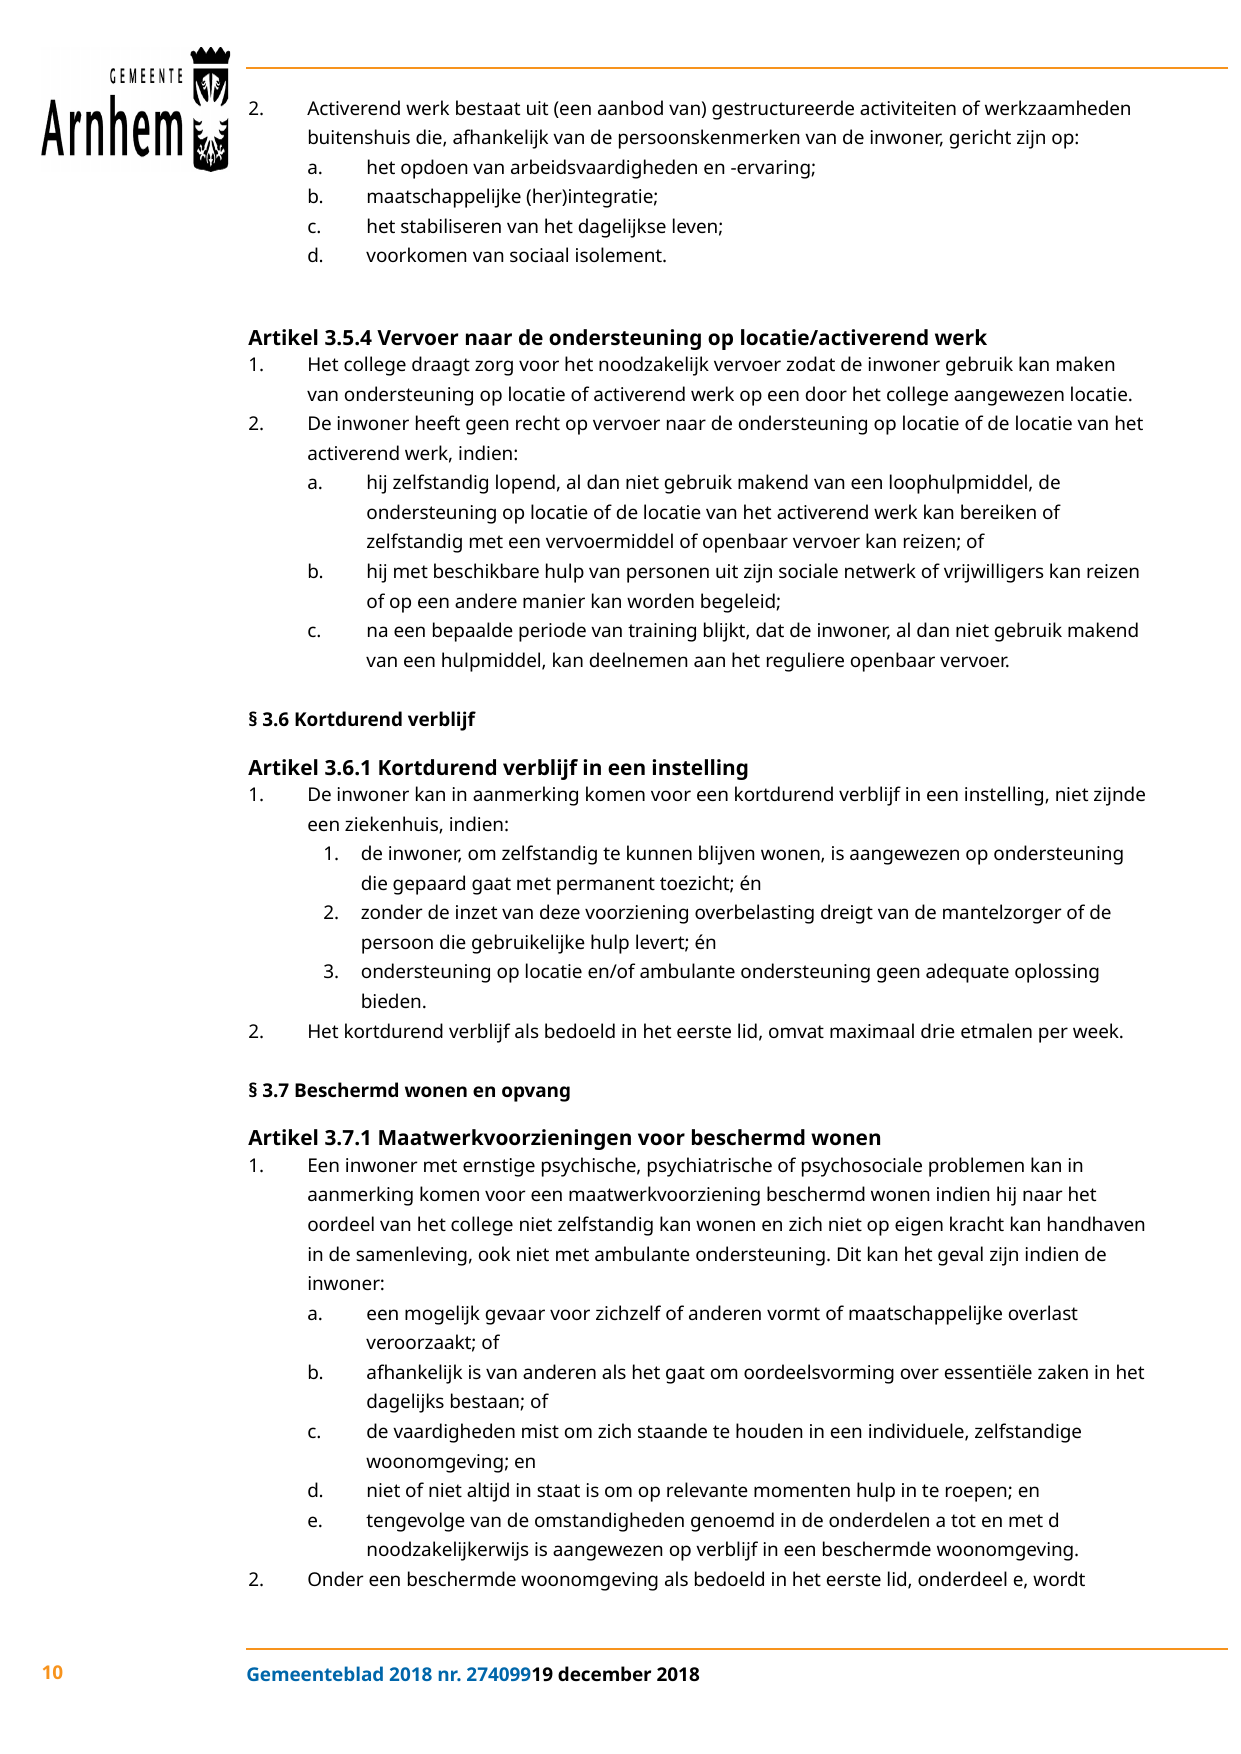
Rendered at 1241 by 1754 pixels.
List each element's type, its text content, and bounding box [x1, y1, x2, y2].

text § 3.6 Kortdurend verblijf [248, 706, 1152, 732]
list De inwoner kan in aanmerking komen voor een kortdurend verblijf in een instelling, niet zijnde een ziekenhuis, indien: [248, 781, 1152, 836]
list maatschappelijke (her)integratie; [307, 183, 1152, 209]
list niet of niet altijd in staat is om op relevante momenten hulp in te roepen; en [307, 1477, 1152, 1503]
list afhankelijk is van anderen als het gaat om oordeelsvorming over essentiële zaken in het dagelijks bestaan; of [307, 1359, 1152, 1414]
list de vaardigheden mist om zich staande te houden in een individuele, zelfstandige woonomgeving; en [307, 1418, 1152, 1473]
list Activerend werk bestaat uit (een aanbod van) gestructureerde activiteiten of werkzaamheden buitenshuis die, afhankelijk van de persoonskenmerken van de inwoner, gericht zijn op: [248, 95, 1152, 150]
list Het kortdurend verblijf als bedoeld in het eerste lid, omvat maximaal drie etmalen per week. [248, 1018, 1152, 1043]
picture [41, 47, 231, 172]
list het opdoen van arbeidsvaardigheden en -ervaring; [307, 154, 1152, 180]
list ondersteuning op locatie en/of ambulante ondersteuning geen adequate oplossing bieden. [323, 959, 1152, 1014]
list na een bepaalde periode van training blijkt, dat de inwoner, al dan niet gebruik makend van een hulpmiddel, kan deelnemen aan het reguliere openbaar vervoer. [307, 617, 1152, 673]
list de inwoner, om zelfstandig te kunnen blijven wonen, is aangewezen op ondersteuning die gepaard gaat met permanent toezicht; én [323, 840, 1152, 896]
list het stabiliseren van het dagelijkse leven; [307, 213, 1152, 239]
list tengevolge van de omstandigheden genoemd in de onderdelen a tot en met d noodzakelijkerwijs is aangewezen op verblijf in een beschermde woonomgeving. [307, 1507, 1152, 1562]
list Onder een beschermde woonomgeving als bedoeld in het eerste lid, onderdeel e, wordt [248, 1566, 1152, 1592]
list hij met beschikbare hulp van personen uit zijn sociale netwerk of vrijwilligers kan reizen of op een andere manier kan worden begeleid; [307, 558, 1152, 613]
list De inwoner heeft geen recht op vervoer naar de ondersteuning op locatie of de locatie van het activerend werk, indien: [248, 410, 1152, 466]
list Het college draagt zorg voor het noodzakelijk vervoer zodat de inwoner gebruik kan maken van ondersteuning op locatie of activerend werk op een door het college aangewezen locatie. [248, 351, 1152, 406]
text Artikel 3.5.4 Vervoer naar de ondersteuning op locatie/activerend werk [248, 323, 1152, 351]
text § 3.7 Beschermd wonen en opvang [248, 1077, 1152, 1103]
text Artikel 3.7.1 Maatwerkvoorzieningen voor beschermd wonen [248, 1123, 1152, 1152]
list voorkomen van sociaal isolement. [307, 243, 1152, 268]
list zonder de inzet van deze voorziening overbelasting dreigt van de mantelzorger of de persoon die gebruikelijke hulp levert; én [323, 899, 1152, 955]
list Een inwoner met ernstige psychische, psychiatrische of psychosociale problemen kan in aanmerking komen voor een maatwerkvoorziening beschermd wonen indien hij naar het oordeel van het college niet zelfstandig kan wonen en zich niet op eigen kracht kan handhaven in de samenleving, ook niet met ambulante ondersteuning. Dit kan het geval zijn indien de inwoner: [248, 1152, 1152, 1296]
text Artikel 3.6.1 Kortdurend verblijf in een instelling [248, 753, 1152, 781]
list hij zelfstandig lopend, al dan niet gebruik makend van een loophulpmiddel, de ondersteuning op locatie of de locatie van het activerend werk kan bereiken of zelfstandig met een vervoermiddel of openbaar vervoer kan reizen; of [307, 469, 1152, 554]
list een mogelijk gevaar voor zichzelf of anderen vormt of maatschappelijke overlast veroorzaakt; of [307, 1300, 1152, 1355]
